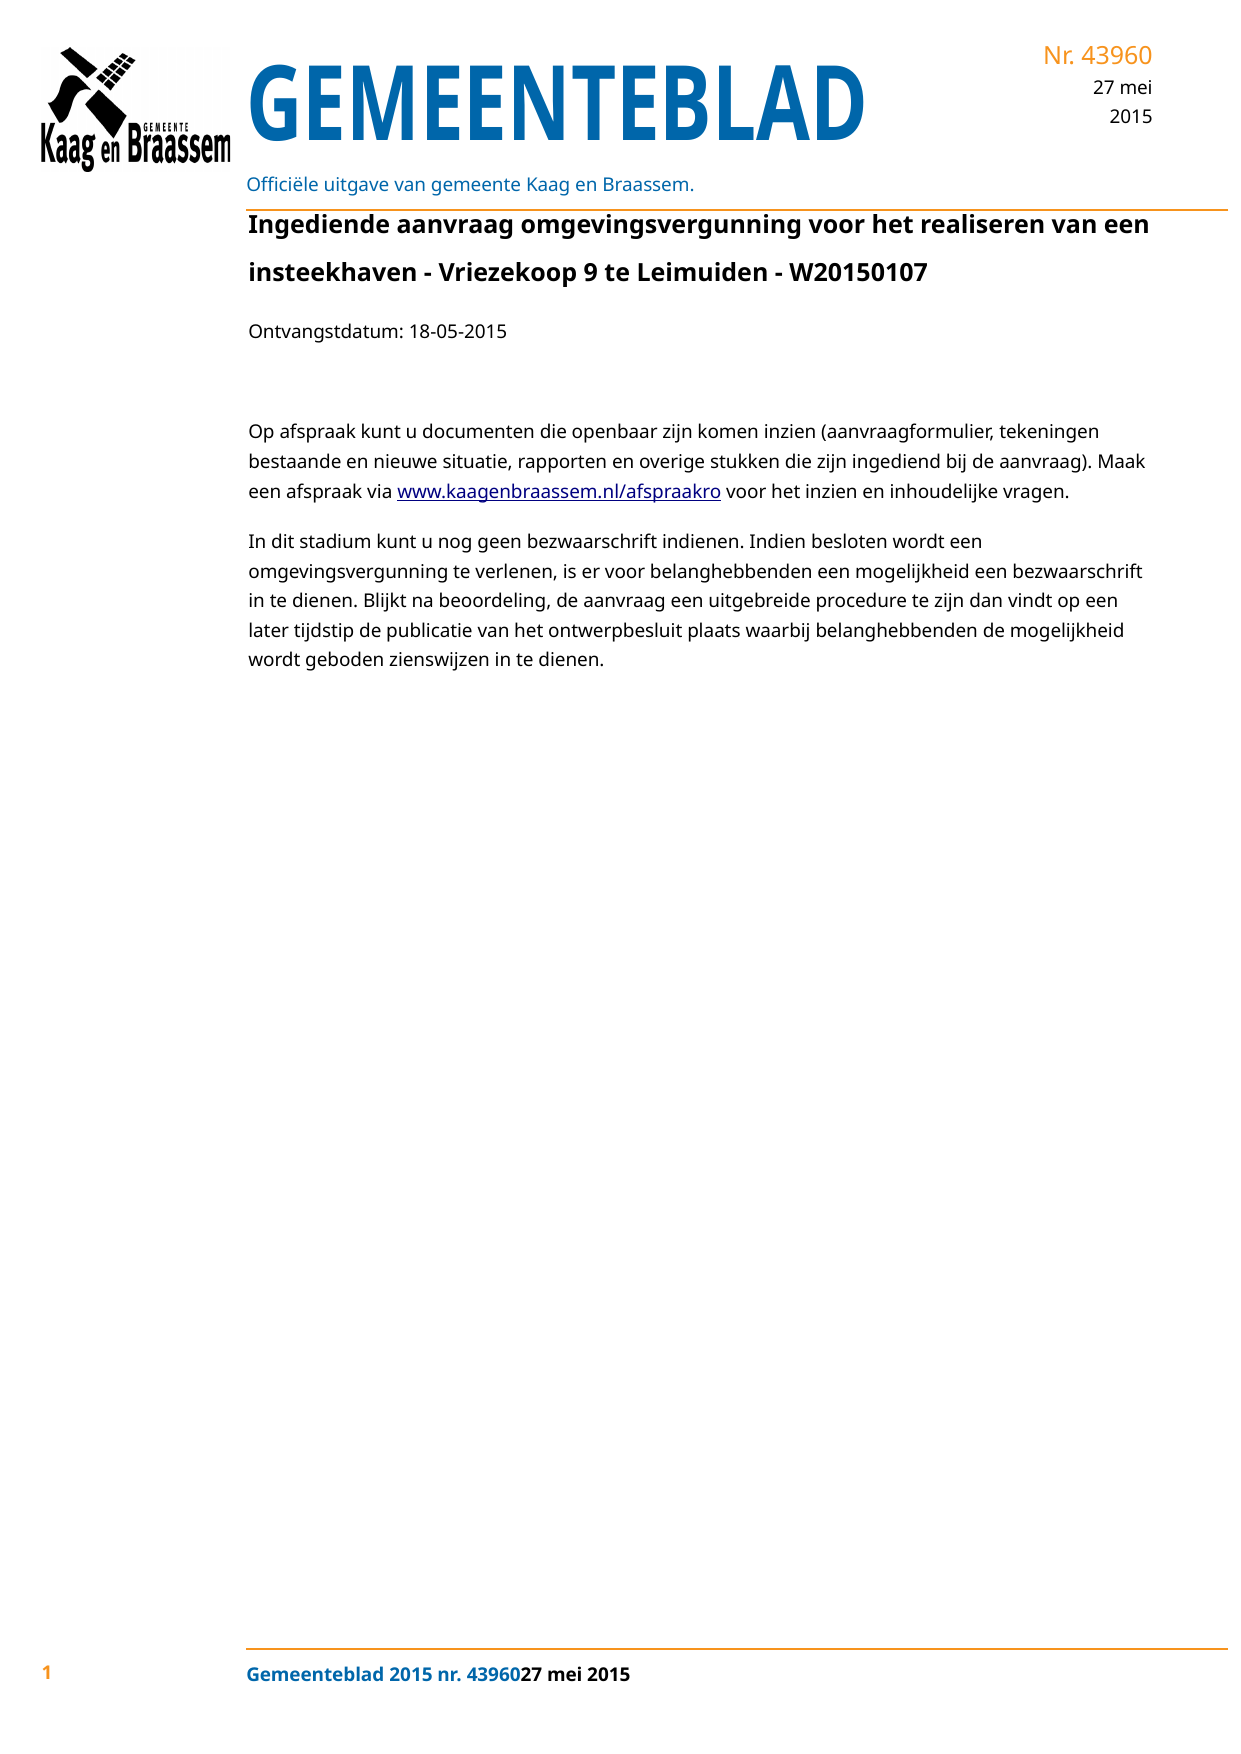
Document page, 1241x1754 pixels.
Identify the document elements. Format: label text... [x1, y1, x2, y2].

text In dit stadium kunt u nog geen bezwaarschrift indienen. Indien besloten wordt een omgevingsvergunning te verlenen, is er voor belanghebbenden een mogelijkheid een bezwaarschrift in te dienen. Blijkt na beoordeling, de aanvraag een uitgebreide procedure te zijn dan vindt op een later tijdstip de publicatie van het ontwerpbesluit plaats waarbij belanghebbenden de mogelijkheid wordt geboden zienswijzen in te dienen. [248, 528, 1152, 672]
text Ontvangstdatum: 18-05-2015 [248, 318, 1152, 344]
text Op afspraak kunt u documenten die openbaar zijn komen inzien (aanvraagformulier, tekeningen bestaande en nieuwe situatie, rapporten en overige stukken die zijn ingediend bij de aanvraag). Maak een afspraak via www.kaagenbraassem.nl/afspraakro voor het inzien en inhoudelijke vragen. [248, 419, 1152, 504]
picture [41, 47, 231, 172]
text Ingediende aanvraag omgevingsvergunning voor het realiseren van een insteekhaven - Vriezekoop 9 te Leimuiden - W20150107 [248, 211, 1152, 288]
